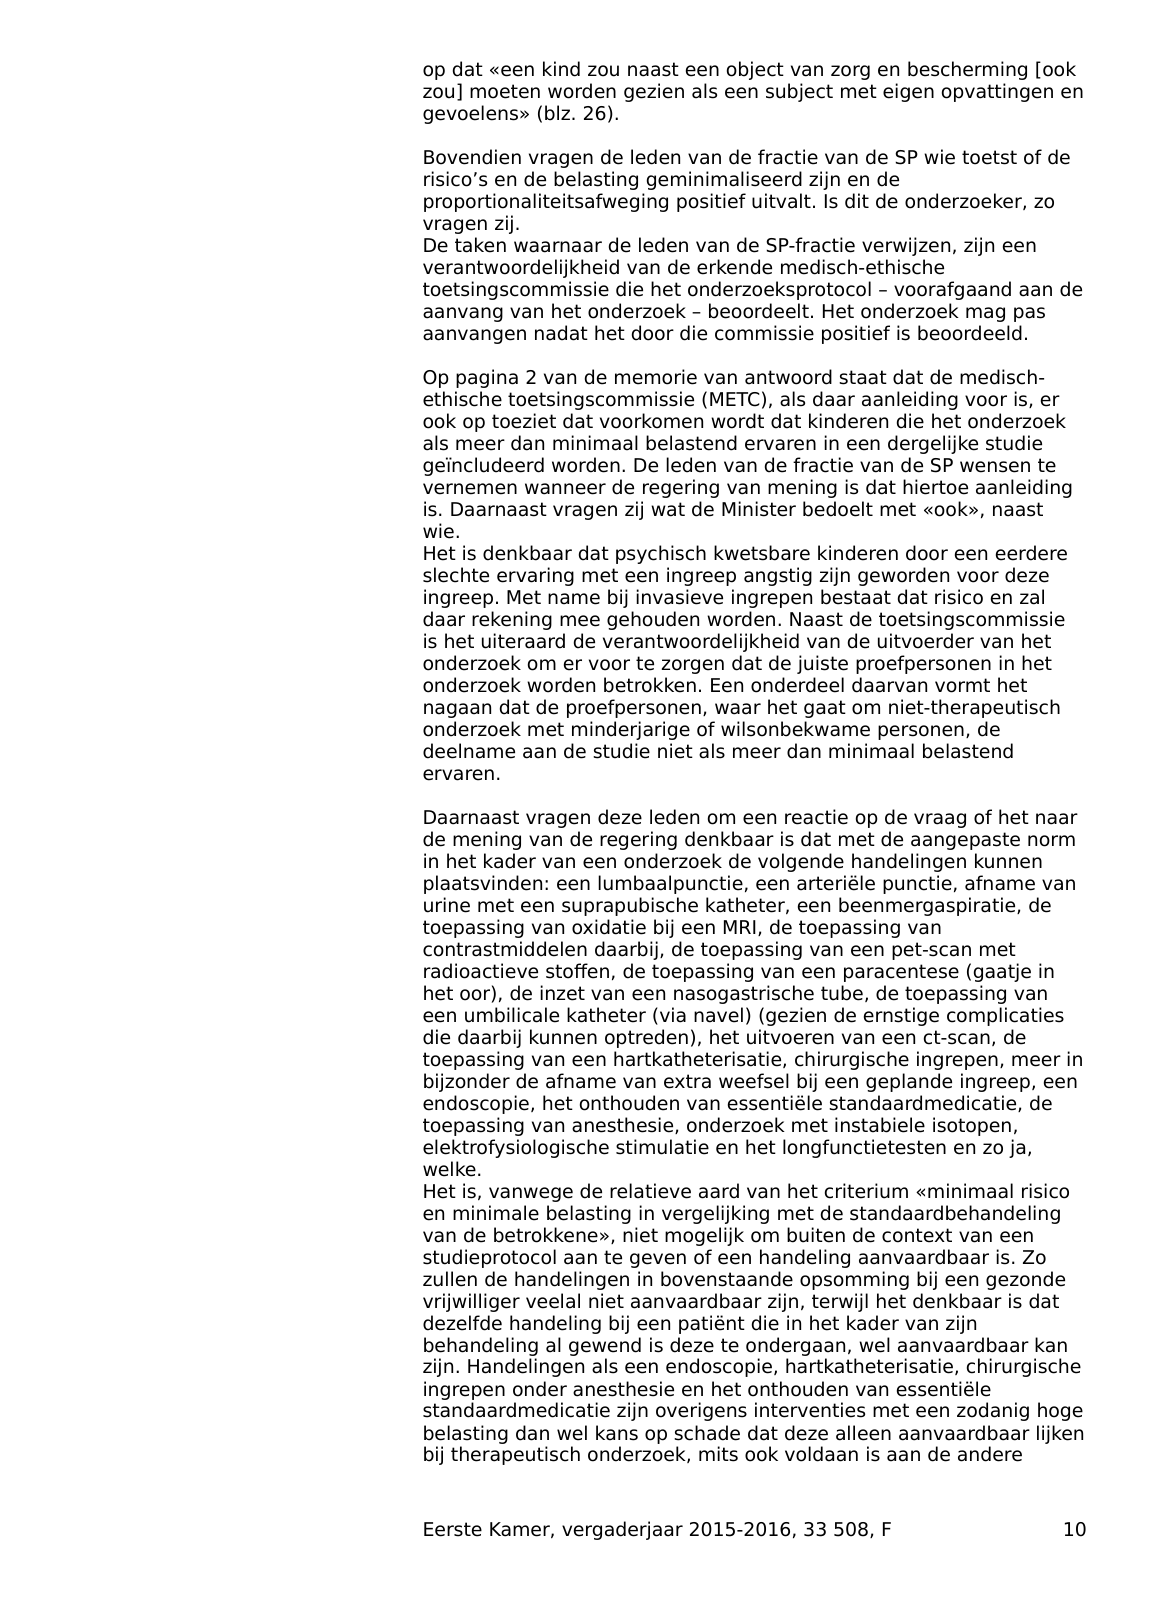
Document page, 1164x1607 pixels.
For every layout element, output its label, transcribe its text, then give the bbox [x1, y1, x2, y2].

text op dat «een kind zou naast een object van zorg en bescherming [ook zou] moeten worden gezien als een subject met eigen opvattingen en gevoelens» (blz. 26). [422, 59, 1087, 125]
text Daarnaast vragen deze leden om een reactie op de vraag of het naar de mening van de regering denkbaar is dat met de aangepaste norm in het kader van een onderzoek de volgende handelingen kunnen plaatsvinden: een lumbaalpunctie, een arteriële punctie, afname van urine met een suprapubische katheter, een beenmergaspiratie, de toepassing van oxidatie bij een MRI, de toepassing van contrastmiddelen daarbij, de toepassing van een pet-scan met radioactieve stoffen, de toepassing van een paracentese (gaatje in het oor), de inzet van een nasogastrische tube, de toepassing van een umbilicale katheter (via navel) (gezien de ernstige complicaties die daarbij kunnen optreden), het uitvoeren van een ct-scan, de toepassing van een hartkatheterisatie, chirurgische ingrepen, meer in bijzonder de afname van extra weefsel bij een geplande ingreep, een endoscopie, het onthouden van essentiële standaardmedicatie, de toepassing van anesthesie, onderzoek met instabiele isotopen, elektrofysiologische stimulatie en het longfunctietesten en zo ja, welke. [422, 807, 1087, 1181]
text Het is, vanwege de relatieve aard van het criterium «minimaal risico en minimale belasting in vergelijking met de standaardbehandeling van de betrokkene», niet mogelijk om buiten de context van een studieprotocol aan te geven of een handeling aanvaardbaar is. Zo zullen de handelingen in bovenstaande opsomming bij een gezonde vrijwilliger veelal niet aanvaardbaar zijn, terwijl het denkbaar is dat dezelfde handeling bij een patiënt die in het kader van zijn behandeling al gewend is deze te ondergaan, wel aanvaardbaar kan zijn. Handelingen als een endoscopie, hartkatheterisatie, chirurgische ingrepen onder anesthesie en het onthouden van essentiële standaardmedicatie zijn overigens interventies met een zodanig hoge belasting dan wel kans op schade dat deze alleen aanvaardbaar lijken bij therapeutisch onderzoek, mits ook voldaan is aan de andere [422, 1181, 1087, 1466]
text De taken waarnaar de leden van de SP-fractie verwijzen, zijn een verantwoordelijkheid van de erkende medisch-ethische toetsingscommissie die het onderzoeksprotocol – voorafgaand aan de aanvang van het onderzoek – beoordeelt. Het onderzoek mag pas aanvangen nadat het door die commissie positief is beoordeeld. [422, 235, 1087, 345]
text Op pagina 2 van de memorie van antwoord staat dat de medisch-ethische toetsingscommissie (METC), als daar aanleiding voor is, er ook op toeziet dat voorkomen wordt dat kinderen die het onderzoek als meer dan minimaal belastend ervaren in een dergelijke studie geïncludeerd worden. De leden van de fractie van de SP wensen te vernemen wanneer de regering van mening is dat hiertoe aanleiding is. Daarnaast vragen zij wat de Minister bedoelt met «ook», naast wie. [422, 367, 1087, 543]
text Het is denkbaar dat psychisch kwetsbare kinderen door een eerdere slechte ervaring met een ingreep angstig zijn geworden voor deze ingreep. Met name bij invasieve ingrepen bestaat dat risico en zal daar rekening mee gehouden worden. Naast de toetsingscommissie is het uiteraard de verantwoordelijkheid van de uitvoerder van het onderzoek om er voor te zorgen dat de juiste proefpersonen in het onderzoek worden betrokken. Een onderdeel daarvan vormt het nagaan dat de proefpersonen, waar het gaat om niet-therapeutisch onderzoek met minderjarige of wilsonbekwame personen, de deelname aan de studie niet als meer dan minimaal belastend ervaren. [422, 543, 1087, 785]
text Bovendien vragen de leden van de fractie van de SP wie toetst of de risico’s en de belasting geminimaliseerd zijn en de proportionaliteitsafweging positief uitvalt. Is dit de onderzoeker, zo vragen zij. [422, 147, 1087, 235]
